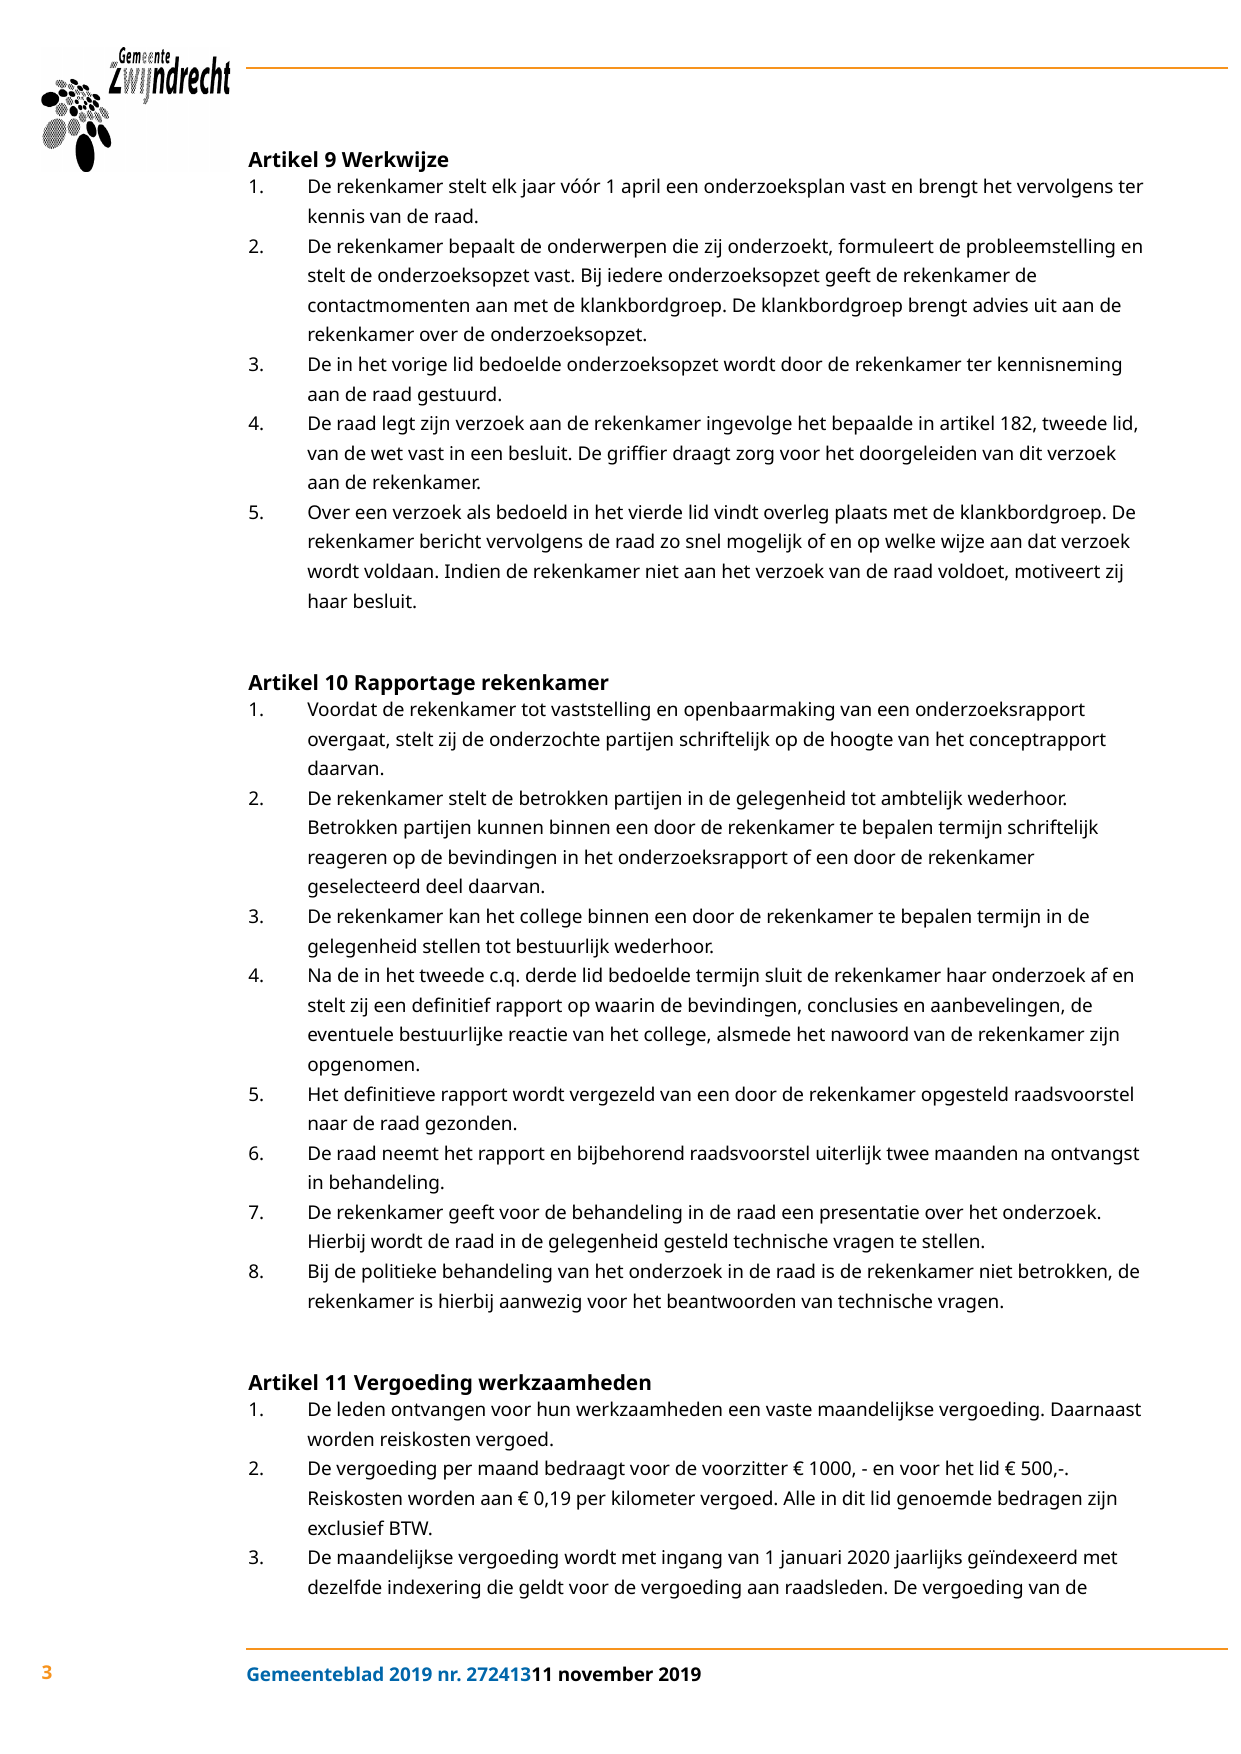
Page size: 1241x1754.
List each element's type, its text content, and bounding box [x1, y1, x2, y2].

list De in het vorige lid bedoelde onderzoeksopzet wordt door de rekenkamer ter kennisneming aan de raad gestuurd. [248, 351, 1152, 406]
text Artikel 11 Vergoeding werkzaamheden [248, 1368, 1152, 1396]
list Over een verzoek als bedoeld in het vierde lid vindt overleg plaats met de klankbordgroep. De rekenkamer bericht vervolgens de raad zo snel mogelijk of en op welke wijze aan dat verzoek wordt voldaan. Indien de rekenkamer niet aan het verzoek van de raad voldoet, motiveert zij haar besluit. [248, 499, 1152, 613]
list De rekenkamer stelt de betrokken partijen in de gelegenheid tot ambtelijk wederhoor. Betrokken partijen kunnen binnen een door de rekenkamer te bepalen termijn schriftelijk reageren op de bevindingen in het onderzoeksrapport of een door de rekenkamer geselecteerd deel daarvan. [248, 785, 1152, 899]
text Artikel 10 Rapportage rekenkamer [248, 668, 1152, 696]
list Bij de politieke behandeling van het onderzoek in de raad is de rekenkamer niet betrokken, de rekenkamer is hierbij aanwezig voor het beantwoorden van technische vragen. [248, 1258, 1152, 1314]
list De rekenkamer bepaalt de onderwerpen die zij onderzoekt, formuleert de probleemstelling en stelt de onderzoeksopzet vast. Bij iedere onderzoeksopzet geeft de rekenkamer de contactmomenten aan met de klankbordgroep. De klankbordgroep brengt advies uit aan de rekenkamer over de onderzoeksopzet. [248, 233, 1152, 347]
list De rekenkamer geeft voor de behandeling in de raad een presentatie over het onderzoek. Hierbij wordt de raad in de gelegenheid gesteld technische vragen te stellen. [248, 1199, 1152, 1254]
list De rekenkamer kan het college binnen een door de rekenkamer te bepalen termijn in de gelegenheid stellen tot bestuurlijk wederhoor. [248, 903, 1152, 959]
list De maandelijkse vergoeding wordt met ingang van 1 januari 2020 jaarlijks geïndexeerd met dezelfde indexering die geldt voor de vergoeding aan raadsleden. De vergoeding van de [248, 1544, 1152, 1599]
list De rekenkamer stelt elk jaar vóór 1 april een onderzoeksplan vast en brengt het vervolgens ter kennis van de raad. [248, 174, 1152, 229]
list De raad neemt het rapport en bijbehorend raadsvoorstel uiterlijk twee maanden na ontvangst in behandeling. [248, 1140, 1152, 1195]
list Het definitieve rapport wordt vergezeld van een door de rekenkamer opgesteld raadsvoorstel naar de raad gezonden. [248, 1081, 1152, 1136]
list Voordat de rekenkamer tot vaststelling en openbaarmaking van een onderzoeksrapport overgaat, stelt zij de onderzochte partijen schriftelijk op de hoogte van het conceptrapport daarvan. [248, 696, 1152, 781]
list De vergoeding per maand bedraagt voor de voorzitter € 1000, - en voor het lid € 500,-. Reiskosten worden aan € 0,19 per kilometer vergoed. Alle in dit lid genoemde bedragen zijn exclusief BTW. [248, 1456, 1152, 1540]
list Na de in het tweede c.q. derde lid bedoelde termijn sluit de rekenkamer haar onderzoek af en stelt zij een definitief rapport op waarin de bevindingen, conclusies en aanbevelingen, de eventuele bestuurlijke reactie van het college, alsmede het nawoord van de rekenkamer zijn opgenomen. [248, 962, 1152, 1077]
picture [41, 47, 231, 172]
text Artikel 9 Werkwijze [248, 145, 1152, 174]
list De raad legt zijn verzoek aan de rekenkamer ingevolge het bepaalde in artikel 182, tweede lid, van de wet vast in een besluit. De griffier draagt zorg voor het doorgeleiden van dit verzoek aan de rekenkamer. [248, 410, 1152, 495]
list De leden ontvangen voor hun werkzaamheden een vaste maandelijkse vergoeding. Daarnaast worden reiskosten vergoed. [248, 1396, 1152, 1452]
